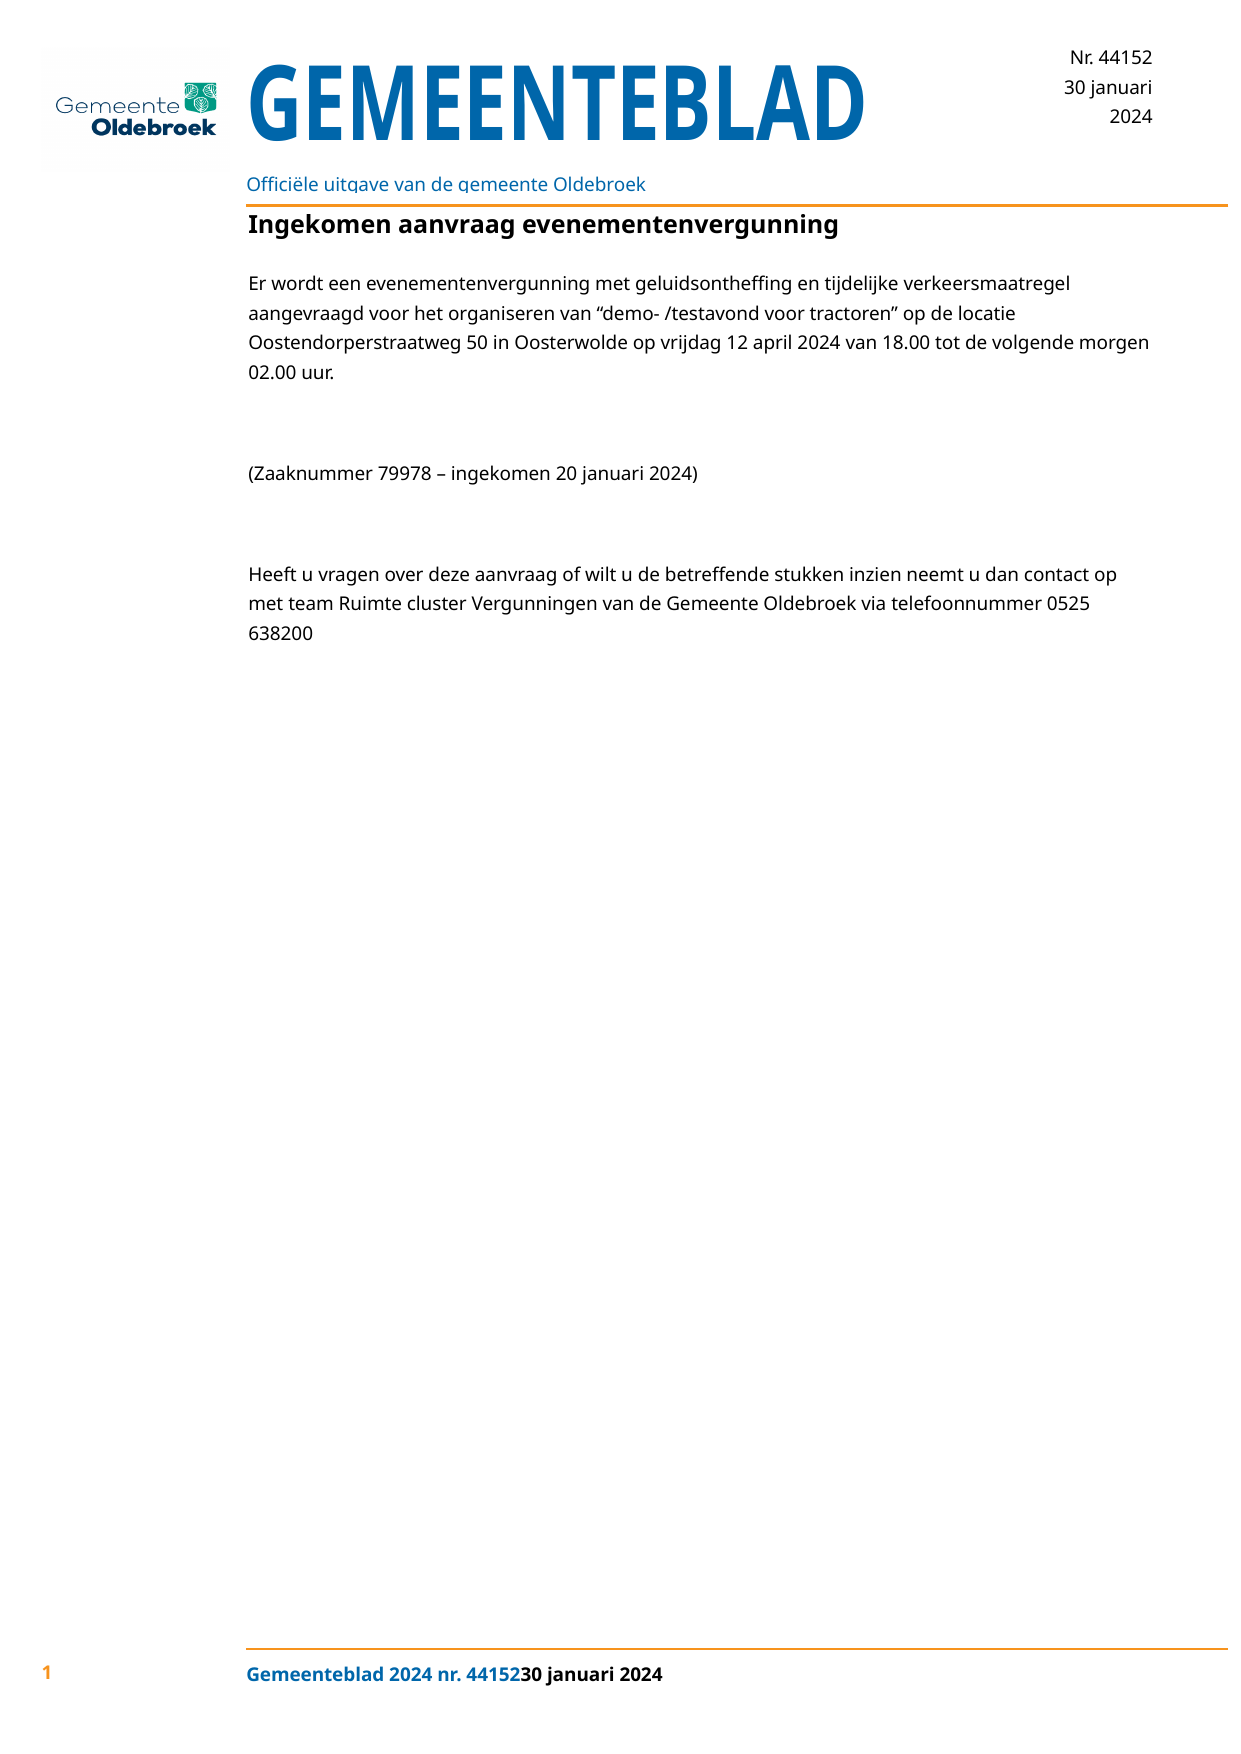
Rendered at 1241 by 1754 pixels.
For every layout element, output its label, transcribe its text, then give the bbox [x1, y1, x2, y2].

picture [41, 47, 231, 172]
text Er wordt een evenementenvergunning met geluidsontheffing en tijdelijke verkeersmaatregel aangevraagd voor het organiseren van “demo- /testavond voor tractoren” op de locatie Oostendorperstraatweg 50 in Oosterwolde op vrijdag 12 april 2024 van 18.00 tot de volgende morgen 02.00 uur. [248, 270, 1152, 385]
text Heeft u vragen over deze aanvraag of wilt u de betreffende stukken inzien neemt u dan contact op met team Ruimte cluster Vergunningen van de Gemeente Oldebroek via telefoonnummer 0525 638200 [248, 561, 1152, 646]
text Ingekomen aanvraag evenementenvergunning [248, 207, 1152, 241]
text (Zaaknummer 79978 – ingekomen 20 januari 2024) [248, 460, 1152, 486]
